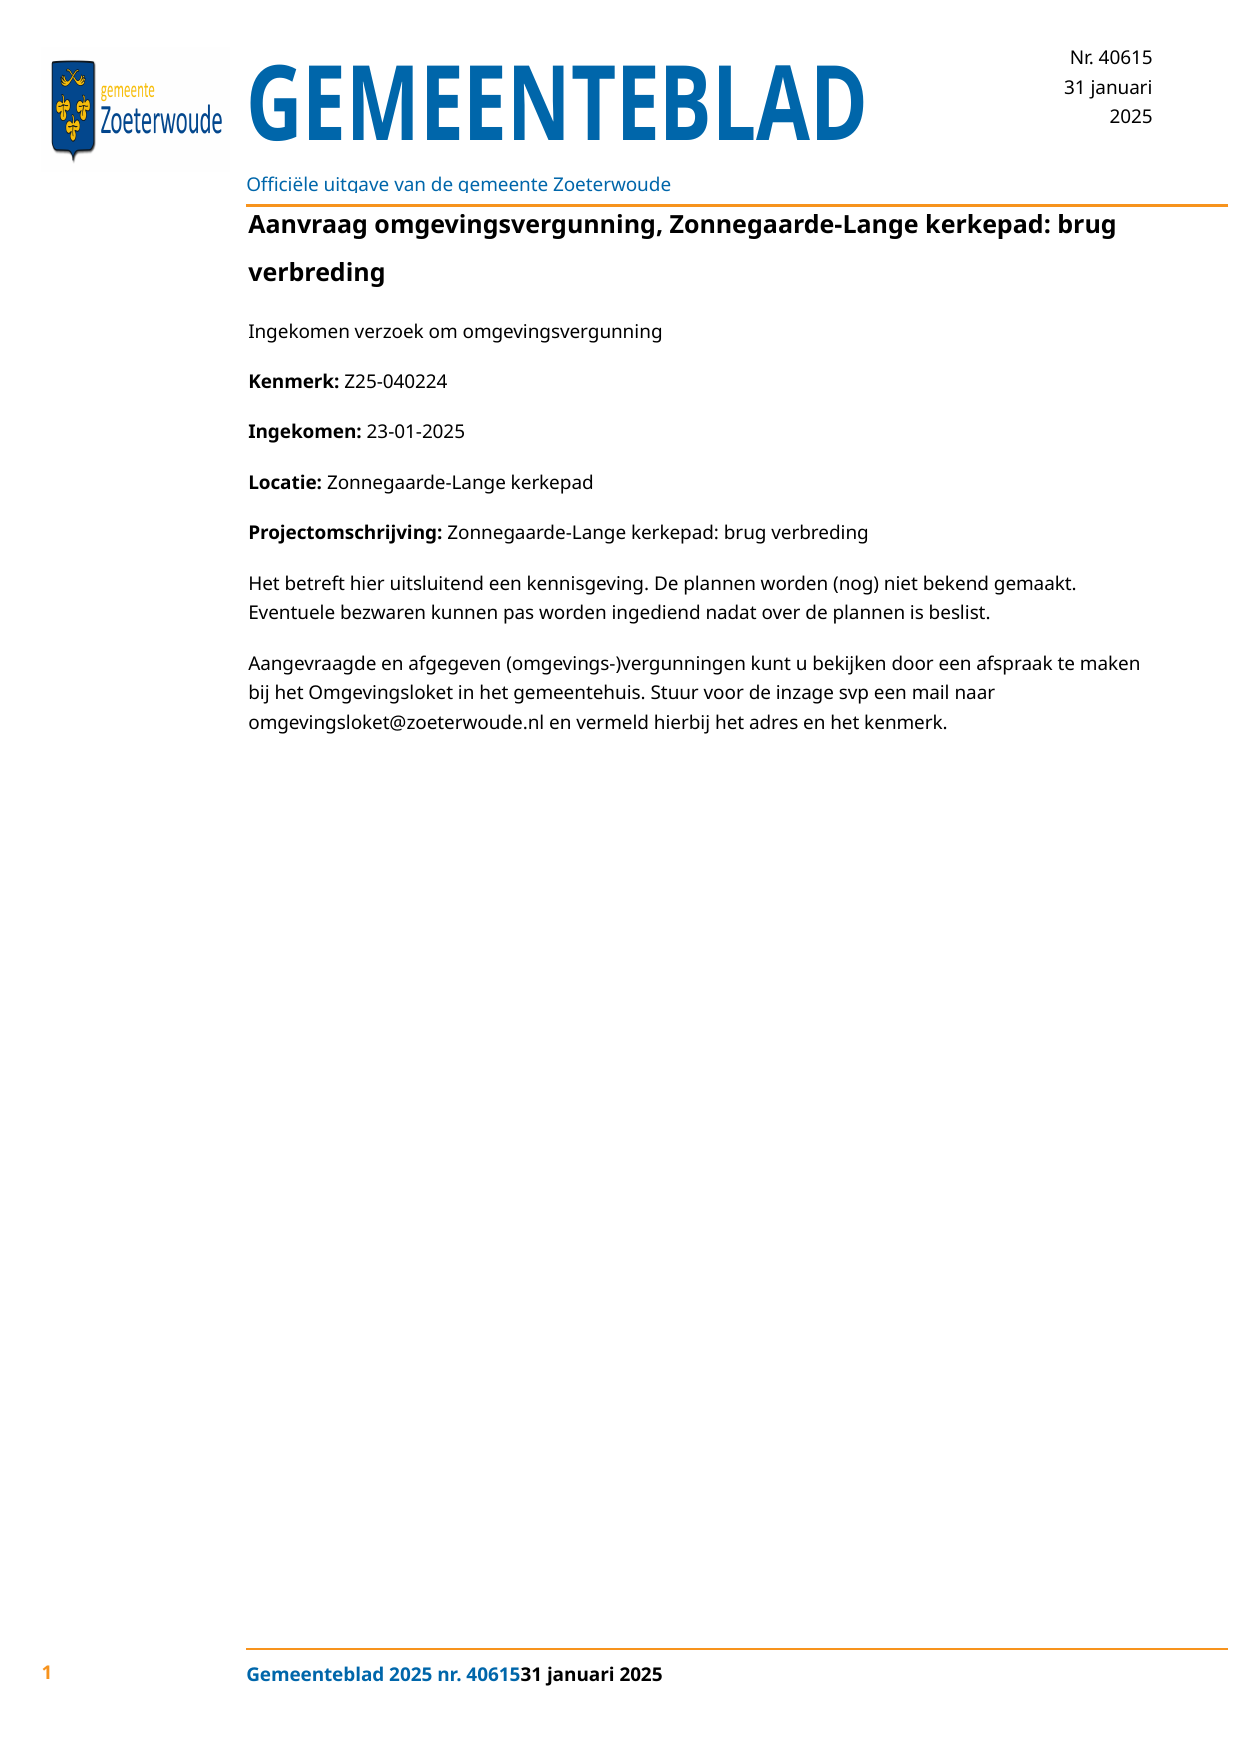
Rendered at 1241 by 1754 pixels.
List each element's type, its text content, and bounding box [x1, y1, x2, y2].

picture [41, 47, 231, 172]
text Aangevraagde en afgegeven (omgevings-)vergunningen kunt u bekijken door een afspraak te maken bij het Omgevingsloket in het gemeentehuis. Stuur voor de inzage svp een mail naar omgevingsloket@zoeterwoude.nl en vermeld hierbij het adres en het kenmerk. [248, 650, 1152, 735]
text Locatie: Zonnegaarde-Lange kerkepad [248, 469, 1152, 495]
text Aanvraag omgevingsvergunning, Zonnegaarde-Lange kerkepad: brug verbreding [248, 207, 1152, 288]
text Ingekomen verzoek om omgevingsvergunning [248, 318, 1152, 344]
text Ingekomen: 23-01-2025 [248, 419, 1152, 444]
text Het betreft hier uitsluitend een kennisgeving. De plannen worden (nog) niet bekend gemaakt. Eventuele bezwaren kunnen pas worden ingediend nadat over de plannen is beslist. [248, 570, 1152, 625]
text Kenmerk: Z25-040224 [248, 368, 1152, 394]
text Projectomschrijving: Zonnegaarde-Lange kerkepad: brug verbreding [248, 519, 1152, 545]
